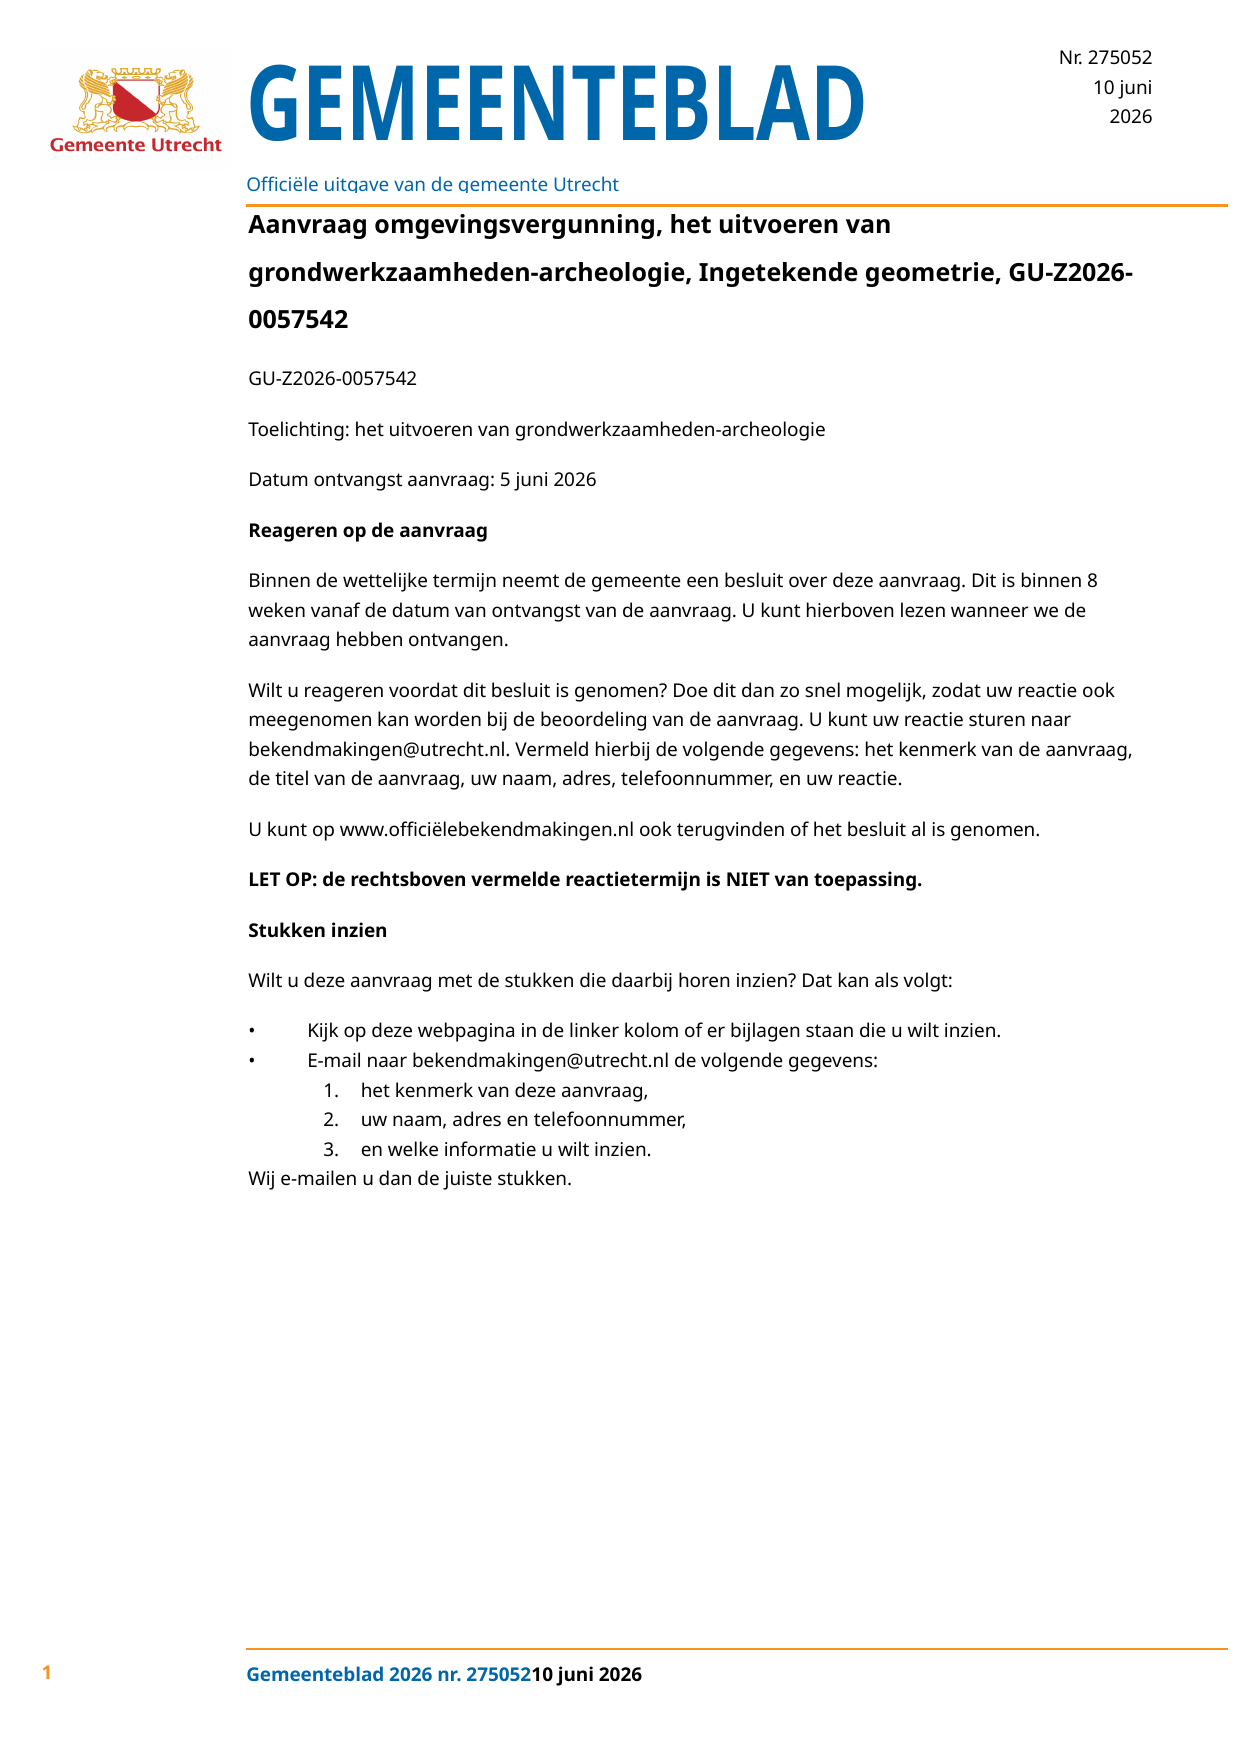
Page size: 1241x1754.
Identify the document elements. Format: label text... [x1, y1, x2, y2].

text GU-Z2026-0057542 [248, 366, 1152, 391]
text Reageren op de aanvraag [248, 517, 1152, 542]
list uw naam, adres en telefoonnummer, [323, 1106, 1152, 1132]
list Kijk op deze webpagina in de linker kolom of er bijlagen staan die u wilt inzien. [248, 1018, 1152, 1043]
text Stukken inzien [248, 917, 1152, 942]
picture [41, 47, 231, 172]
text Aanvraag omgevingsvergunning, het uitvoeren van grondwerkzaamheden-archeologie, Ingetekende geometrie, GU-Z2026-0057542 [248, 207, 1152, 336]
text Datum ontvangst aanvraag: 5 juni 2026 [248, 466, 1152, 492]
list E-mail naar bekendmakingen@utrecht.nl de volgende gegevens: [248, 1047, 1152, 1073]
list het kenmerk van deze aanvraag, [323, 1077, 1152, 1102]
text Wilt u deze aanvraag met de stukken die daarbij horen inzien? Dat kan als volgt: [248, 967, 1152, 993]
text Wij e-mailen u dan de juiste stukken. [248, 1166, 1152, 1191]
text Binnen de wettelijke termijn neemt de gemeente een besluit over deze aanvraag. Dit is binnen 8 weken vanaf de datum van ontvangst van de aanvraag. U kunt hierboven lezen wanneer we de aanvraag hebben ontvangen. [248, 567, 1152, 652]
text Toelichting: het uitvoeren van grondwerkzaamheden-archeologie [248, 416, 1152, 442]
text LET OP: de rechtsboven vermelde reactietermijn is NIET van toepassing. [248, 866, 1152, 892]
text Wilt u reageren voordat dit besluit is genomen? Doe dit dan zo snel mogelijk, zodat uw reactie ook meegenomen kan worden bij de beoordeling van de aanvraag. U kunt uw reactie sturen naar bekendmakingen@utrecht.nl. Vermeld hierbij de volgende gegevens: het kenmerk van de aanvraag, de titel van de aanvraag, uw naam, adres, telefoonnummer, en uw reactie. [248, 677, 1152, 791]
list en welke informatie u wilt inzien. [323, 1136, 1152, 1162]
text U kunt op www.officiëlebekendmakingen.nl ook terugvinden of het besluit al is genomen. [248, 816, 1152, 842]
